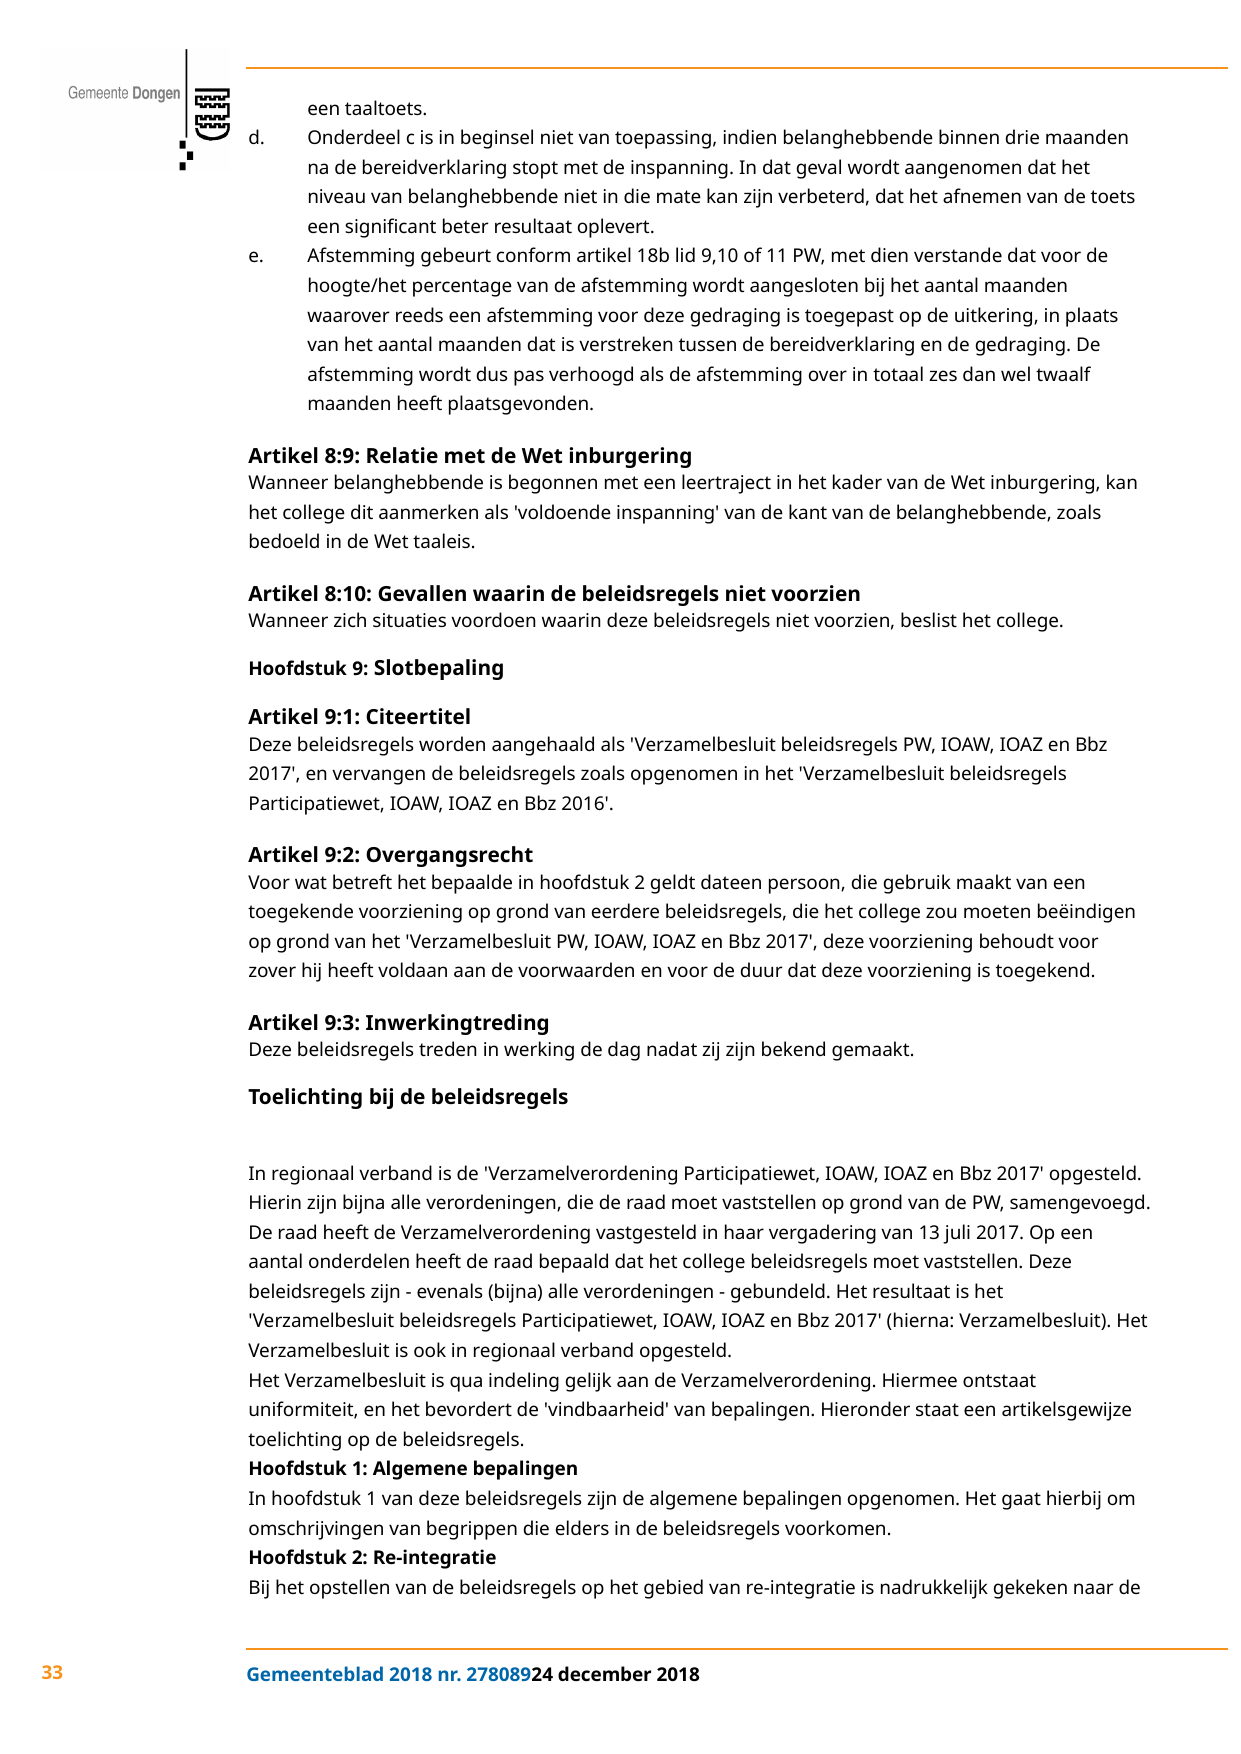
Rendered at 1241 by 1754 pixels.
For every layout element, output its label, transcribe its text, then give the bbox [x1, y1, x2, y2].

text Wanneer zich situaties voordoen waarin deze beleidsregels niet voorzien, beslist het college. [248, 607, 1152, 633]
text Artikel 9:1: Citeertitel [248, 702, 1152, 731]
text Bij het opstellen van de beleidsregels op het gebied van re-integratie is nadrukkelijk gekeken naar de [248, 1574, 1152, 1600]
text Hoofdstuk 2: Re-integratie [248, 1544, 1152, 1570]
text Artikel 9:3: Inwerkingtreding [248, 1008, 1152, 1036]
text Artikel 8:10: Gevallen waarin de beleidsregels niet voorzien [248, 579, 1152, 607]
list een taaltoets. [248, 95, 1152, 121]
text Artikel 8:9: Relatie met de Wet inburgering [248, 441, 1152, 469]
picture [41, 47, 231, 172]
text Voor wat betreft het bepaalde in hoofdstuk 2 geldt dateen persoon, die gebruik maakt van een toegekende voorziening op grond van eerdere beleidsregels, die het college zou moeten beëindigen op grond van het 'Verzamelbesluit PW, IOAW, IOAZ en Bbz 2017', deze voorziening behoudt voor zover hij heeft voldaan aan de voorwaarden en voor de duur dat deze voorziening is toegekend. [248, 869, 1152, 983]
text In regionaal verband is de 'Verzamelverordening Participatiewet, IOAW, IOAZ en Bbz 2017' opgesteld. Hierin zijn bijna alle verordeningen, die de raad moet vaststellen op grond van de PW, samengevoegd. De raad heeft de Verzamelverordening vastgesteld in haar vergadering van 13 juli 2017. Op een aantal onderdelen heeft de raad bepaald dat het college beleidsregels moet vaststellen. Deze beleidsregels zijn - evenals (bijna) alle verordeningen - gebundeld. Het resultaat is het 'Verzamelbesluit beleidsregels Participatiewet, IOAW, IOAZ en Bbz 2017' (hierna: Verzamelbesluit). Het Verzamelbesluit is ook in regionaal verband opgesteld. [248, 1160, 1152, 1363]
list Afstemming gebeurt conform artikel 18b lid 9,10 of 11 PW, met dien verstande dat voor de hoogte/het percentage van de afstemming wordt aangesloten bij het aantal maanden waarover reeds een afstemming voor deze gedraging is toegepast op de uitkering, in plaats van het aantal maanden dat is verstreken tussen de bereidverklaring en de gedraging. De afstemming wordt dus pas verhoogd als de afstemming over in totaal zes dan wel twaalf maanden heeft plaatsgevonden. [248, 243, 1152, 416]
text In hoofdstuk 1 van deze beleidsregels zijn de algemene bepalingen opgenomen. Het gaat hierbij om omschrijvingen van begrippen die elders in de beleidsregels voorkomen. [248, 1485, 1152, 1541]
text Wanneer belanghebbende is begonnen met een leertraject in het kader van de Wet inburgering, kan het college dit aanmerken als 'voldoende inspanning' van de kant van de belanghebbende, zoals bedoeld in de Wet taaleis. [248, 469, 1152, 554]
text Deze beleidsregels treden in werking de dag nadat zij zijn bekend gemaakt. [248, 1036, 1152, 1062]
text Het Verzamelbesluit is qua indeling gelijk aan de Verzamelverordening. Hiermee ontstaat uniformiteit, en het bevordert de 'vindbaarheid' van bepalingen. Hieronder staat een artikelsgewijze toelichting op de beleidsregels. [248, 1367, 1152, 1452]
text Hoofdstuk 1: Algemene bepalingen [248, 1456, 1152, 1481]
list Onderdeel c is in beginsel niet van toepassing, indien belanghebbende binnen drie maanden na de bereidverklaring stopt met de inspanning. In dat geval wordt aangenomen dat het niveau van belanghebbende niet in die mate kan zijn verbeterd, dat het afnemen van de toets een significant beter resultaat oplevert. [248, 124, 1152, 239]
text Deze beleidsregels worden aangehaald als 'Verzamelbesluit beleidsregels PW, IOAW, IOAZ en Bbz 2017', en vervangen de beleidsregels zoals opgenomen in het 'Verzamelbesluit beleidsregels Participatiewet, IOAW, IOAZ en Bbz 2016'. [248, 731, 1152, 816]
text Artikel 9:2: Overgangsrecht [248, 840, 1152, 869]
text Toelichting bij de beleidsregels [248, 1082, 1152, 1111]
text Hoofdstuk 9: Slotbepaling [248, 653, 1152, 682]
